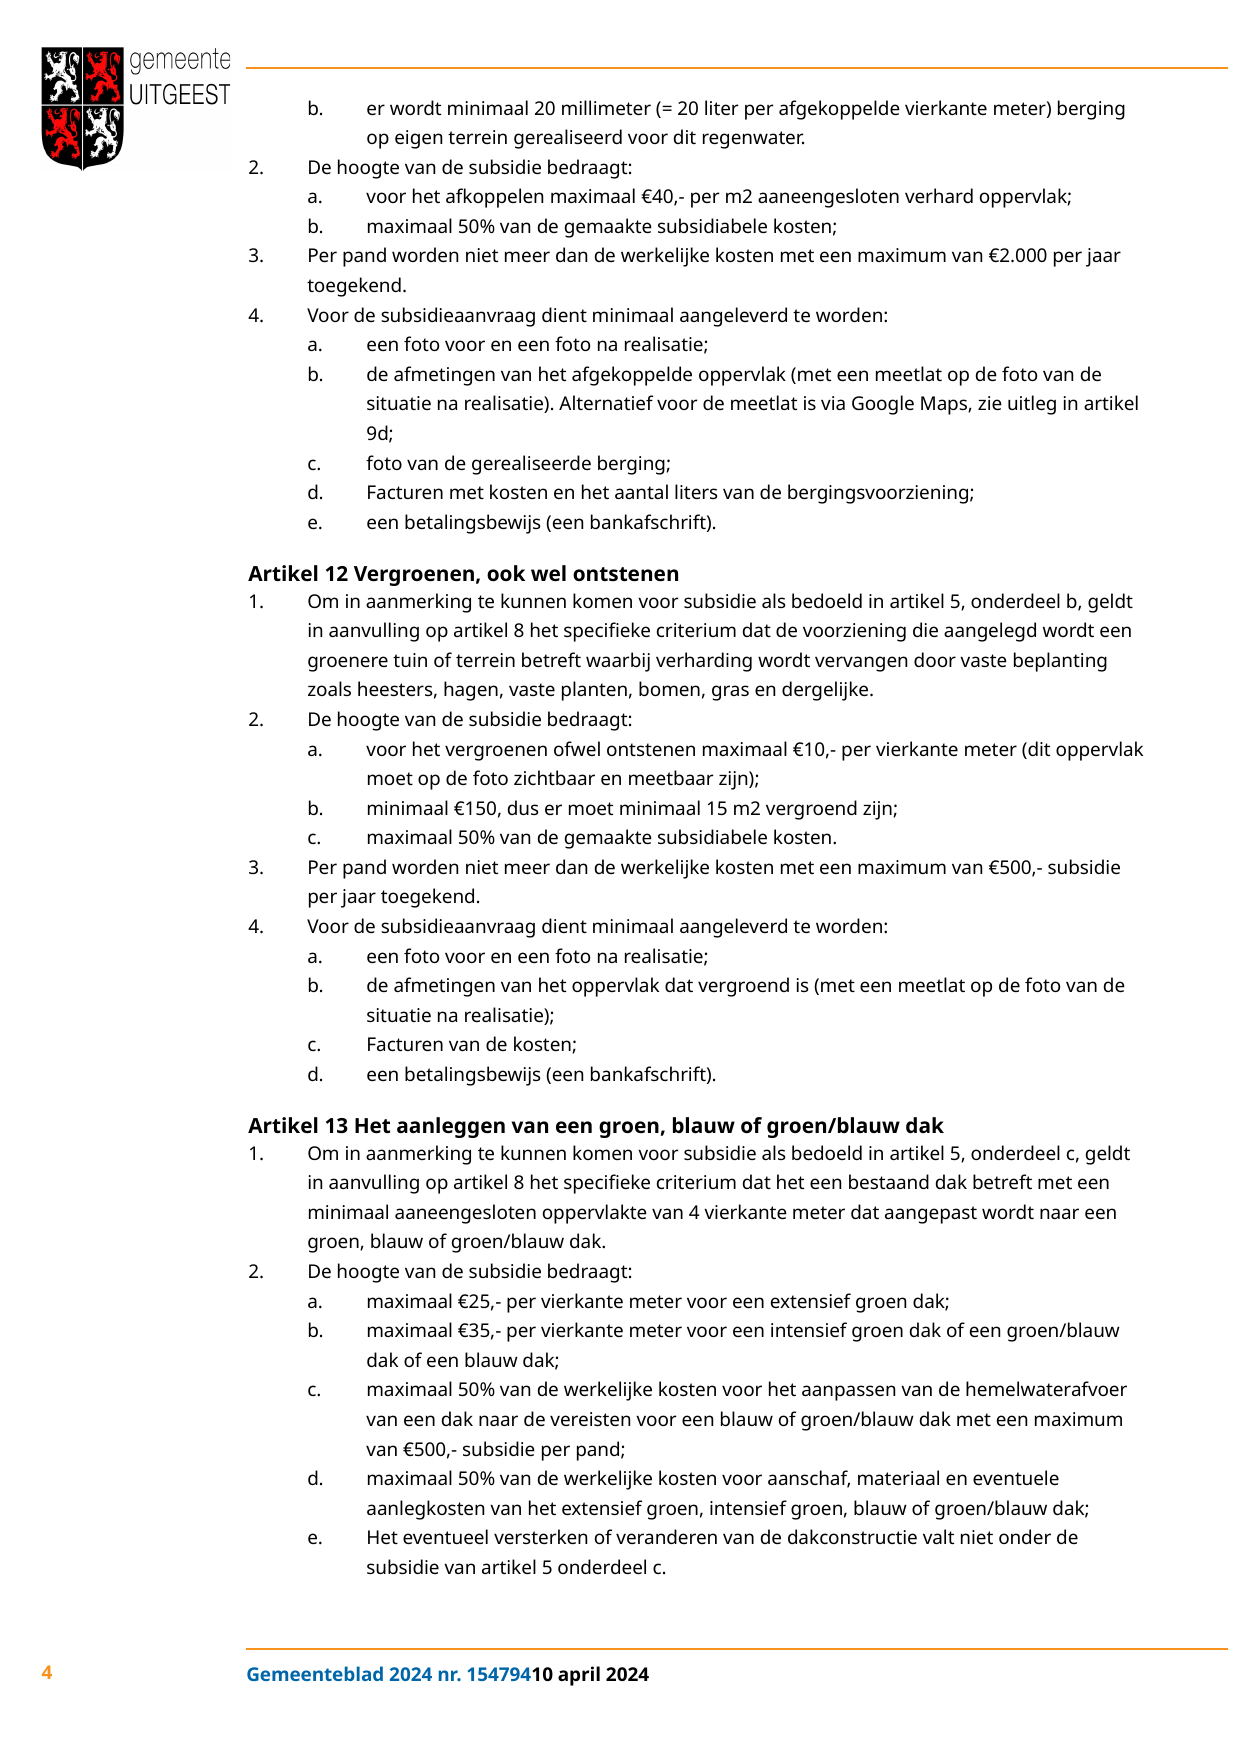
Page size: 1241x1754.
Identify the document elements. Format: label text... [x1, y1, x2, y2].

list een betalingsbewijs (een bankafschrift). [307, 1061, 1152, 1087]
list Om in aanmerking te kunnen komen voor subsidie als bedoeld in artikel 5, onderdeel b, geldt in aanvulling op artikel 8 het specifieke criterium dat de voorziening die aangelegd wordt een groenere tuin of terrein betreft waarbij verharding wordt vervangen door vaste beplanting zoals heesters, hagen, vaste planten, bomen, gras en dergelijke. [248, 588, 1152, 702]
list de afmetingen van het oppervlak dat vergroend is (met een meetlat op de foto van de situatie na realisatie); [307, 972, 1152, 1028]
list maximaal 50% van de gemaakte subsidiabele kosten; [307, 213, 1152, 239]
list Om in aanmerking te kunnen komen voor subsidie als bedoeld in artikel 5, onderdeel c, geldt in aanvulling op artikel 8 het specifieke criterium dat het een bestaand dak betreft met een minimaal aaneengesloten oppervlakte van 4 vierkante meter dat aangepast wordt naar een groen, blauw of groen/blauw dak. [248, 1140, 1152, 1254]
list maximaal 50% van de werkelijke kosten voor aanschaf, materiaal en eventuele aanlegkosten van het extensief groen, intensief groen, blauw of groen/blauw dak; [307, 1465, 1152, 1521]
list er wordt minimaal 20 millimeter (= 20 liter per afgekoppelde vierkante meter) berging op eigen terrein gerealiseerd voor dit regenwater. [307, 95, 1152, 150]
text Artikel 13 Het aanleggen van een groen, blauw of groen/blauw dak [248, 1112, 1152, 1140]
text Artikel 12 Vergroenen, ook wel ontstenen [248, 559, 1152, 588]
list voor het afkoppelen maximaal €40,- per m2 aaneengesloten verhard oppervlak; [307, 183, 1152, 209]
list een betalingsbewijs (een bankafschrift). [307, 509, 1152, 535]
list een foto voor en een foto na realisatie; [307, 943, 1152, 968]
list maximaal 50% van de gemaakte subsidiabele kosten. [307, 824, 1152, 850]
list maximaal 50% van de werkelijke kosten voor het aanpassen van de hemelwaterafvoer van een dak naar de vereisten voor een blauw of groen/blauw dak met een maximum van €500,- subsidie per pand; [307, 1377, 1152, 1462]
list voor het vergroenen ofwel ontstenen maximaal €10,- per vierkante meter (dit oppervlak moet op de foto zichtbaar en meetbaar zijn); [307, 736, 1152, 791]
list Per pand worden niet meer dan de werkelijke kosten met een maximum van €2.000 per jaar toegekend. [248, 243, 1152, 298]
list de afmetingen van het afgekoppelde oppervlak (met een meetlat op de foto van de situatie na realisatie). Alternatief voor de meetlat is via Google Maps, zie uitleg in artikel 9d; [307, 361, 1152, 446]
list De hoogte van de subsidie bedraagt: [248, 706, 1152, 732]
list Voor de subsidieaanvraag dient minimaal aangeleverd te worden: [248, 302, 1152, 328]
list Het eventueel versterken of veranderen van de dakconstructie valt niet onder de subsidie van artikel 5 onderdeel c. [307, 1524, 1152, 1580]
picture [41, 47, 231, 172]
list Facturen met kosten en het aantal liters van de bergingsvoorziening; [307, 479, 1152, 505]
list De hoogte van de subsidie bedraagt: [248, 154, 1152, 180]
list De hoogte van de subsidie bedraagt: [248, 1258, 1152, 1284]
list een foto voor en een foto na realisatie; [307, 331, 1152, 357]
list Per pand worden niet meer dan de werkelijke kosten met een maximum van €500,- subsidie per jaar toegekend. [248, 854, 1152, 909]
list Facturen van de kosten; [307, 1032, 1152, 1057]
list minimaal €150, dus er moet minimaal 15 m2 vergroend zijn; [307, 795, 1152, 821]
list foto van de gerealiseerde berging; [307, 450, 1152, 476]
list maximaal €25,- per vierkante meter voor een extensief groen dak; [307, 1288, 1152, 1314]
list Voor de subsidieaanvraag dient minimaal aangeleverd te worden: [248, 913, 1152, 939]
list maximaal €35,- per vierkante meter voor een intensief groen dak of een groen/blauw dak of een blauw dak; [307, 1317, 1152, 1373]
